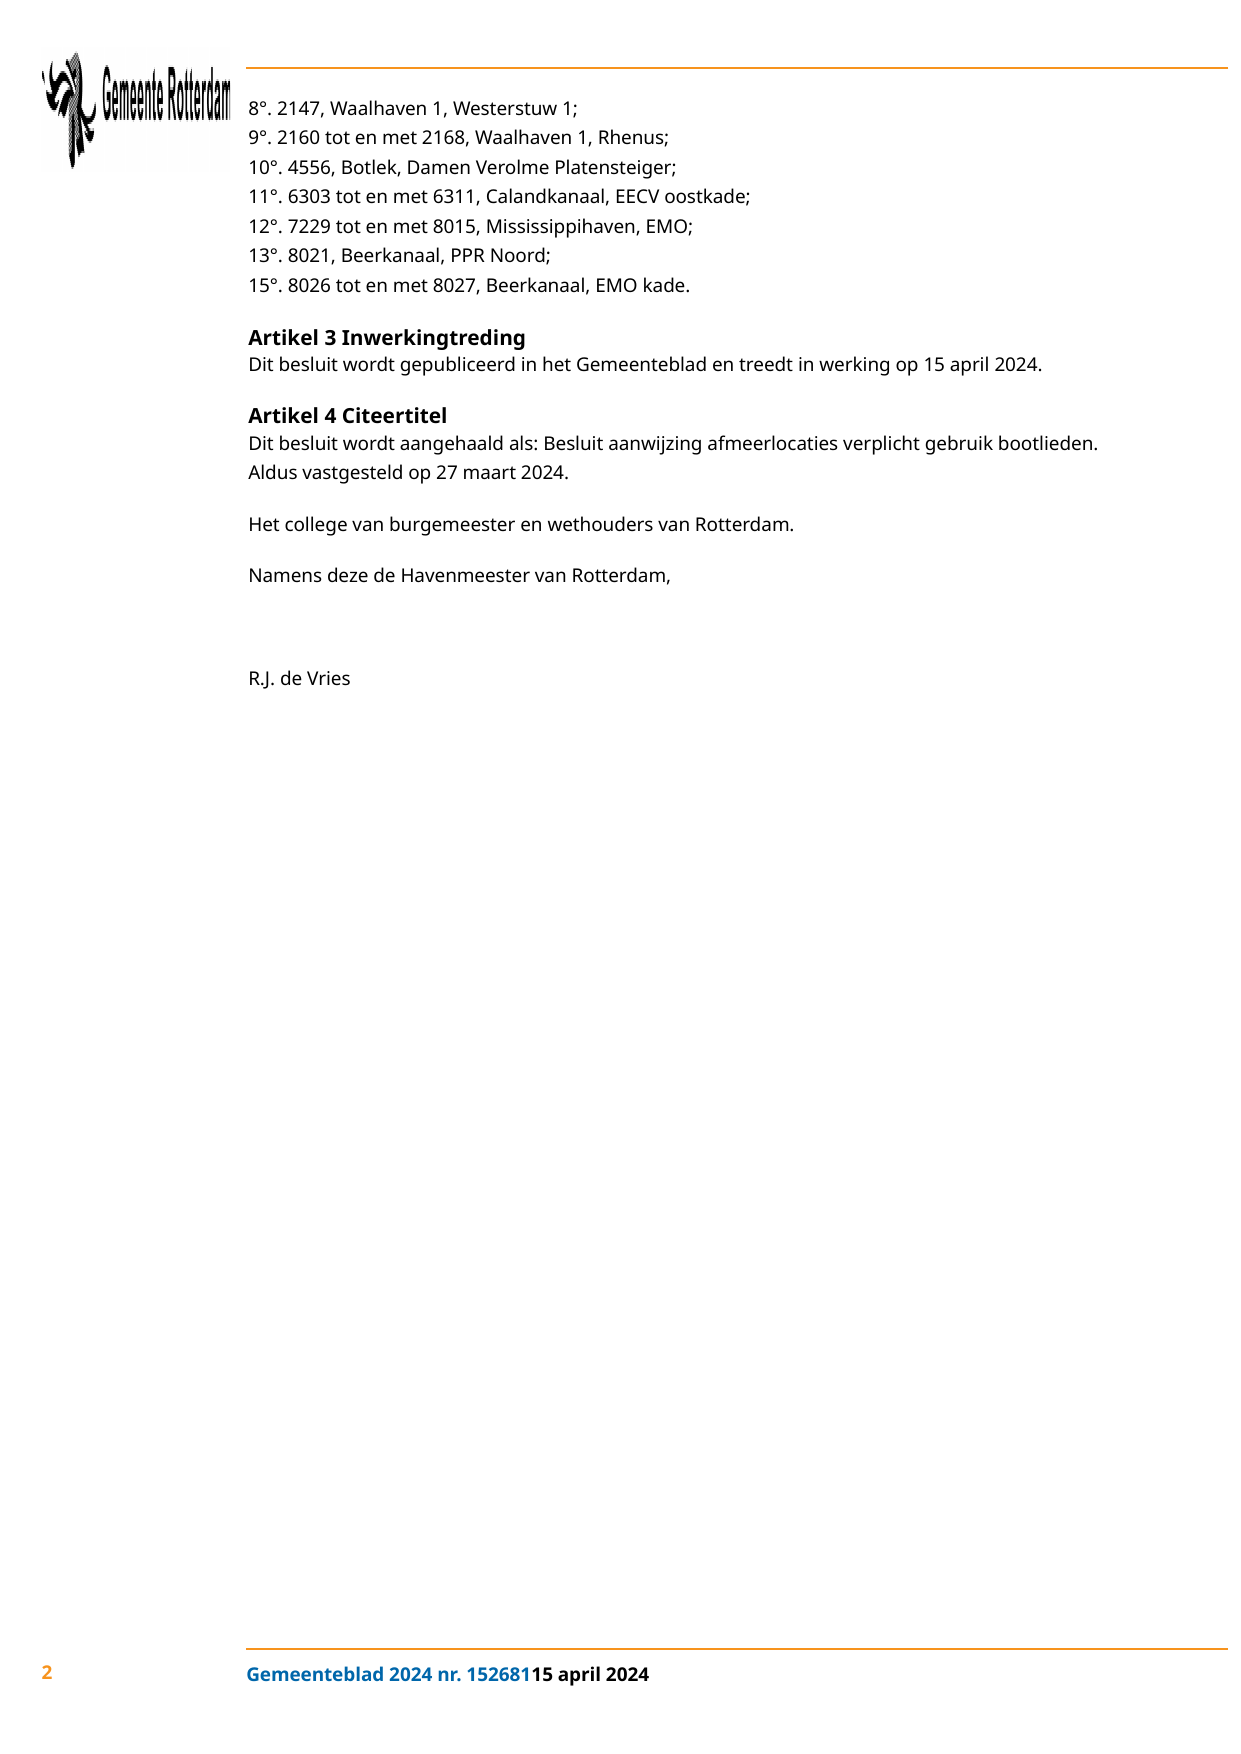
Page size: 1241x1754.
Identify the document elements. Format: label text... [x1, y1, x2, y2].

text 13°. 8021, Beerkanaal, PPR Noord; [248, 243, 1152, 268]
text Namens deze de Havenmeester van Rotterdam, [248, 562, 1152, 588]
text 15°. 8026 tot en met 8027, Beerkanaal, EMO kade. [248, 272, 1152, 298]
text Dit besluit wordt gepubliceerd in het Gemeenteblad en treedt in werking op 15 april 2024. [248, 351, 1152, 377]
text Aldus vastgesteld op 27 maart 2024. [248, 459, 1152, 485]
text 9°. 2160 tot en met 2168, Waalhaven 1, Rhenus; [248, 124, 1152, 150]
text 11°. 6303 tot en met 6311, Calandkanaal, EECV oostkade; [248, 183, 1152, 209]
text 12°. 7229 tot en met 8015, Mississippihaven, EMO; [248, 213, 1152, 239]
text Artikel 3 Inwerkingtreding [248, 323, 1152, 351]
text 10°. 4556, Botlek, Damen Verolme Platensteiger; [248, 154, 1152, 180]
text 8°. 2147, Waalhaven 1, Westerstuw 1; [248, 95, 1152, 121]
text Artikel 4 Citeertitel [248, 402, 1152, 430]
text Dit besluit wordt aangehaald als: Besluit aanwijzing afmeerlocaties verplicht gebruik bootlieden. [248, 430, 1152, 456]
picture [41, 47, 231, 172]
text R.J. de Vries [248, 665, 1152, 691]
text Het college van burgemeester en wethouders van Rotterdam. [248, 511, 1152, 537]
